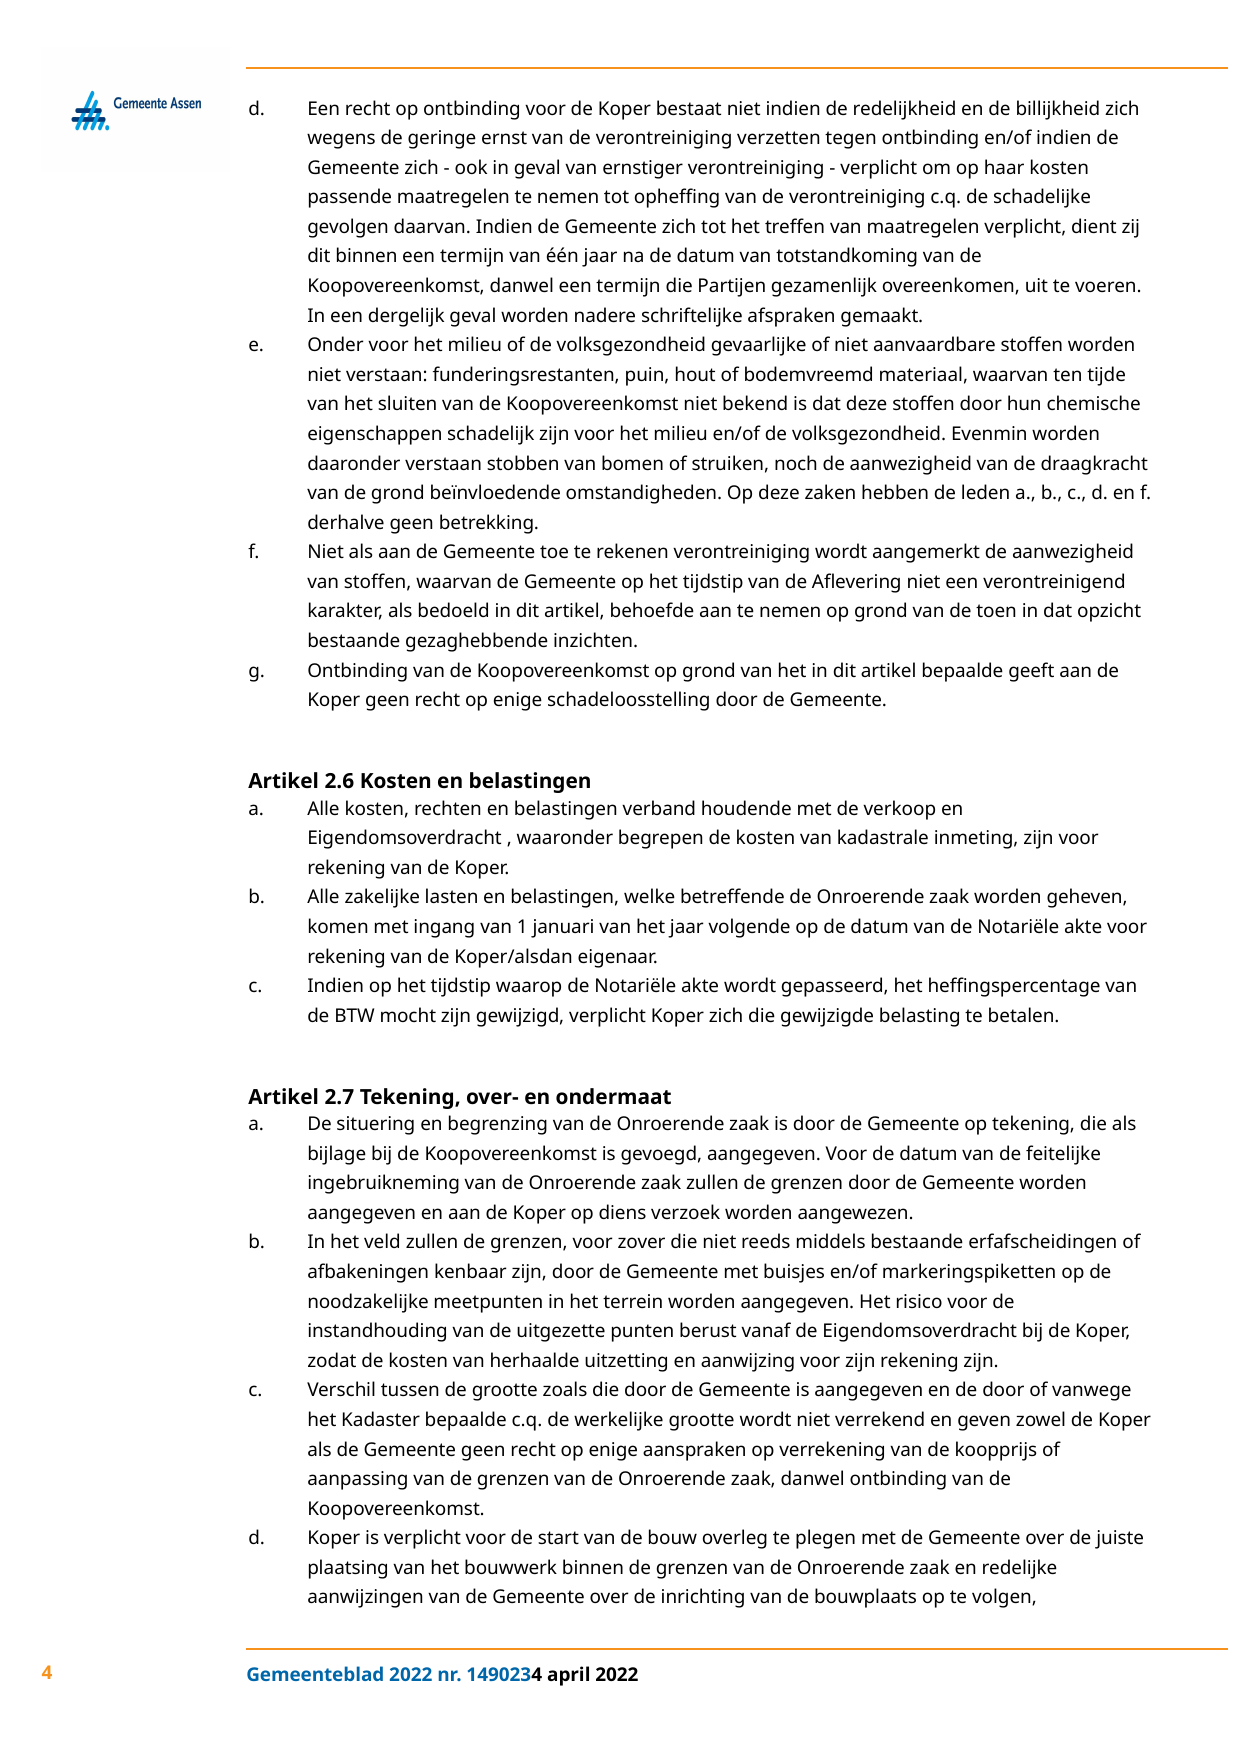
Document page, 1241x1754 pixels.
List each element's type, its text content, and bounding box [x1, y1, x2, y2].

text Artikel 2.6 Kosten en belastingen [248, 766, 1152, 795]
list Onder voor het milieu of de volksgezondheid gevaarlijke of niet aanvaardbare stoffen worden niet verstaan: funderingsrestanten, puin, hout of bodemvreemd materiaal, waarvan ten tijde van het sluiten van de Koopovereenkomst niet bekend is dat deze stoffen door hun chemische eigenschappen schadelijk zijn voor het milieu en/of de volksgezondheid. Evenmin worden daaronder verstaan stobben van bomen of struiken, noch de aanwezigheid van de draagkracht van de grond beïnvloedende omstandigheden. Op deze zaken hebben de leden a., b., c., d. en f. derhalve geen betrekking. [248, 331, 1152, 535]
picture [41, 47, 231, 172]
list Niet als aan de Gemeente toe te rekenen verontreiniging wordt aangemerkt de aanwezigheid van stoffen, waarvan de Gemeente op het tijdstip van de Aflevering niet een verontreinigend karakter, als bedoeld in dit artikel, behoefde aan te nemen op grond van de toen in dat opzicht bestaande gezaghebbende inzichten. [248, 538, 1152, 653]
list Verschil tussen de grootte zoals die door de Gemeente is aangegeven en de door of vanwege het Kadaster bepaalde c.q. de werkelijke grootte wordt niet verrekend en geven zowel de Koper als de Gemeente geen recht op enige aanspraken op verrekening van de koopprijs of aanpassing van de grenzen van de Onroerende zaak, danwel ontbinding van de Koopovereenkomst. [248, 1377, 1152, 1521]
text Artikel 2.7 Tekening, over- en ondermaat [248, 1082, 1152, 1110]
list In het veld zullen de grenzen, voor zover die niet reeds middels bestaande erfafscheidingen of afbakeningen kenbaar zijn, door de Gemeente met buisjes en/of markeringspiketten op de noodzakelijke meetpunten in het terrein worden aangegeven. Het risico voor de instandhouding van de uitgezette punten berust vanaf de Eigendomsoverdracht bij de Koper, zodat de kosten van herhaalde uitzetting en aanwijzing voor zijn rekening zijn. [248, 1229, 1152, 1373]
list Een recht op ontbinding voor de Koper bestaat niet indien de redelijkheid en de billijkheid zich wegens de geringe ernst van de verontreiniging verzetten tegen ontbinding en/of indien de Gemeente zich - ook in geval van ernstiger verontreiniging - verplicht om op haar kosten passende maatregelen te nemen tot opheffing van de verontreiniging c.q. de schadelijke gevolgen daarvan. Indien de Gemeente zich tot het treffen van maatregelen verplicht, dient zij dit binnen een termijn van één jaar na de datum van totstandkoming van de Koopovereenkomst, danwel een termijn die Partijen gezamenlijk overeenkomen, uit te voeren. In een dergelijk geval worden nadere schriftelijke afspraken gemaakt. [248, 95, 1152, 328]
list Alle kosten, rechten en belastingen verband houdende met de verkoop en Eigendomsoverdracht , waaronder begrepen de kosten van kadastrale inmeting, zijn voor rekening van de Koper. [248, 795, 1152, 880]
list Ontbinding van de Koopovereenkomst op grond van het in dit artikel bepaalde geeft aan de Koper geen recht op enige schadeloosstelling door de Gemeente. [248, 657, 1152, 712]
list Indien op het tijdstip waarop de Notariële akte wordt gepasseerd, het heffingspercentage van de BTW mocht zijn gewijzigd, verplicht Koper zich die gewijzigde belasting te betalen. [248, 972, 1152, 1028]
list Koper is verplicht voor de start van de bouw overleg te plegen met de Gemeente over de juiste plaatsing van het bouwwerk binnen de grenzen van de Onroerende zaak en redelijke aanwijzingen van de Gemeente over de inrichting van de bouwplaats op te volgen, [248, 1524, 1152, 1609]
list De situering en begrenzing van de Onroerende zaak is door de Gemeente op tekening, die als bijlage bij de Koopovereenkomst is gevoegd, aangegeven. Voor de datum van de feitelijke ingebruikneming van de Onroerende zaak zullen de grenzen door de Gemeente worden aangegeven en aan de Koper op diens verzoek worden aangewezen. [248, 1110, 1152, 1225]
list Alle zakelijke lasten en belastingen, welke betreffende de Onroerende zaak worden geheven, komen met ingang van 1 januari van het jaar volgende op de datum van de Notariële akte voor rekening van de Koper/alsdan eigenaar. [248, 884, 1152, 968]
